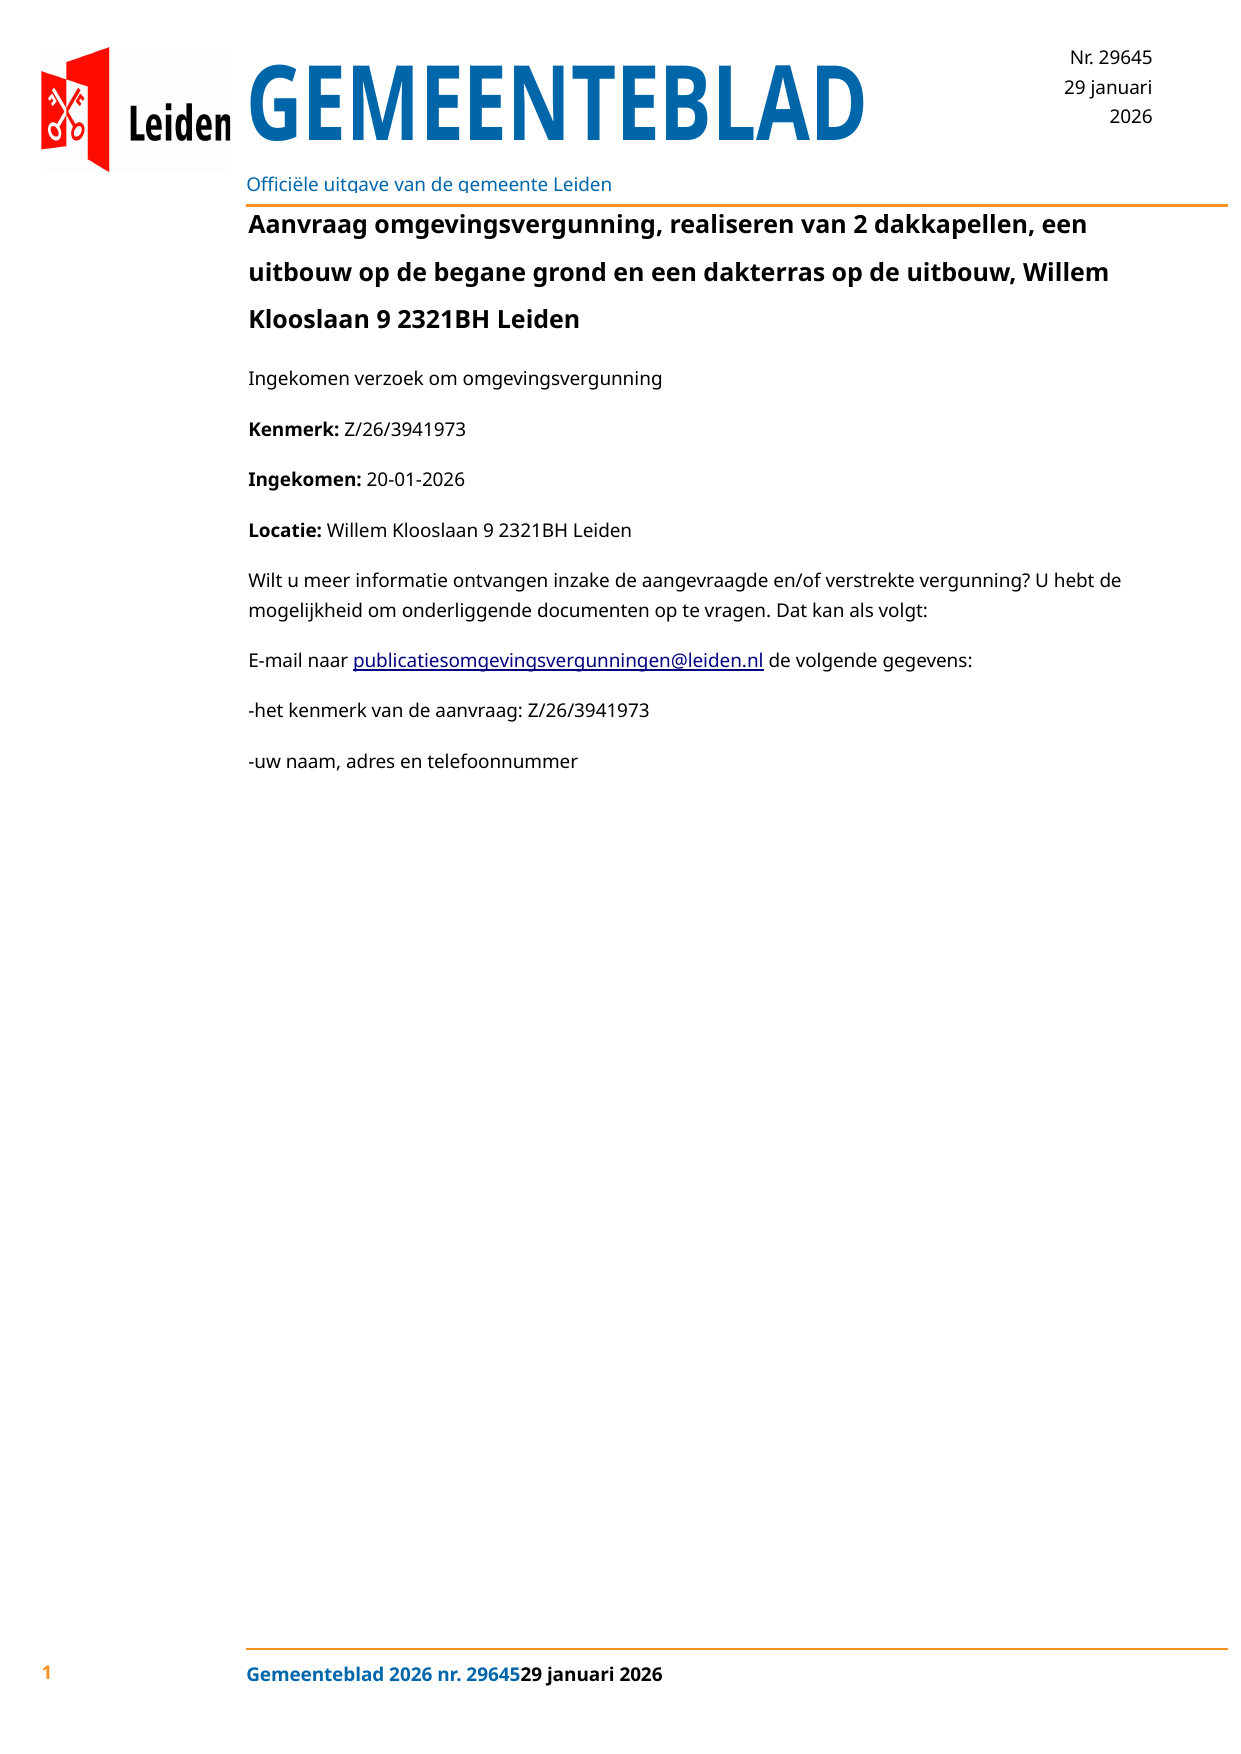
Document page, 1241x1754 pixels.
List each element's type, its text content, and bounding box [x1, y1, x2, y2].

picture [41, 47, 231, 172]
text E-mail naar publicatiesomgevingsvergunningen@leiden.nl de volgende gegevens: [248, 647, 1152, 673]
text -het kenmerk van de aanvraag: Z/26/3941973 [248, 698, 1152, 723]
text Kenmerk: Z/26/3941973 [248, 416, 1152, 442]
text Ingekomen: 20-01-2026 [248, 466, 1152, 492]
text Ingekomen verzoek om omgevingsvergunning [248, 366, 1152, 391]
text Aanvraag omgevingsvergunning, realiseren van 2 dakkapellen, een uitbouw op de begane grond en een dakterras op de uitbouw, Willem Klooslaan 9 2321BH Leiden [248, 207, 1152, 336]
text Locatie: Willem Klooslaan 9 2321BH Leiden [248, 517, 1152, 542]
text -uw naam, adres en telefoonnummer [248, 748, 1152, 774]
text Wilt u meer informatie ontvangen inzake de aangevraagde en/of verstrekte vergunning? U hebt de mogelijkheid om onderliggende documenten op te vragen. Dat kan als volgt: [248, 567, 1152, 622]
